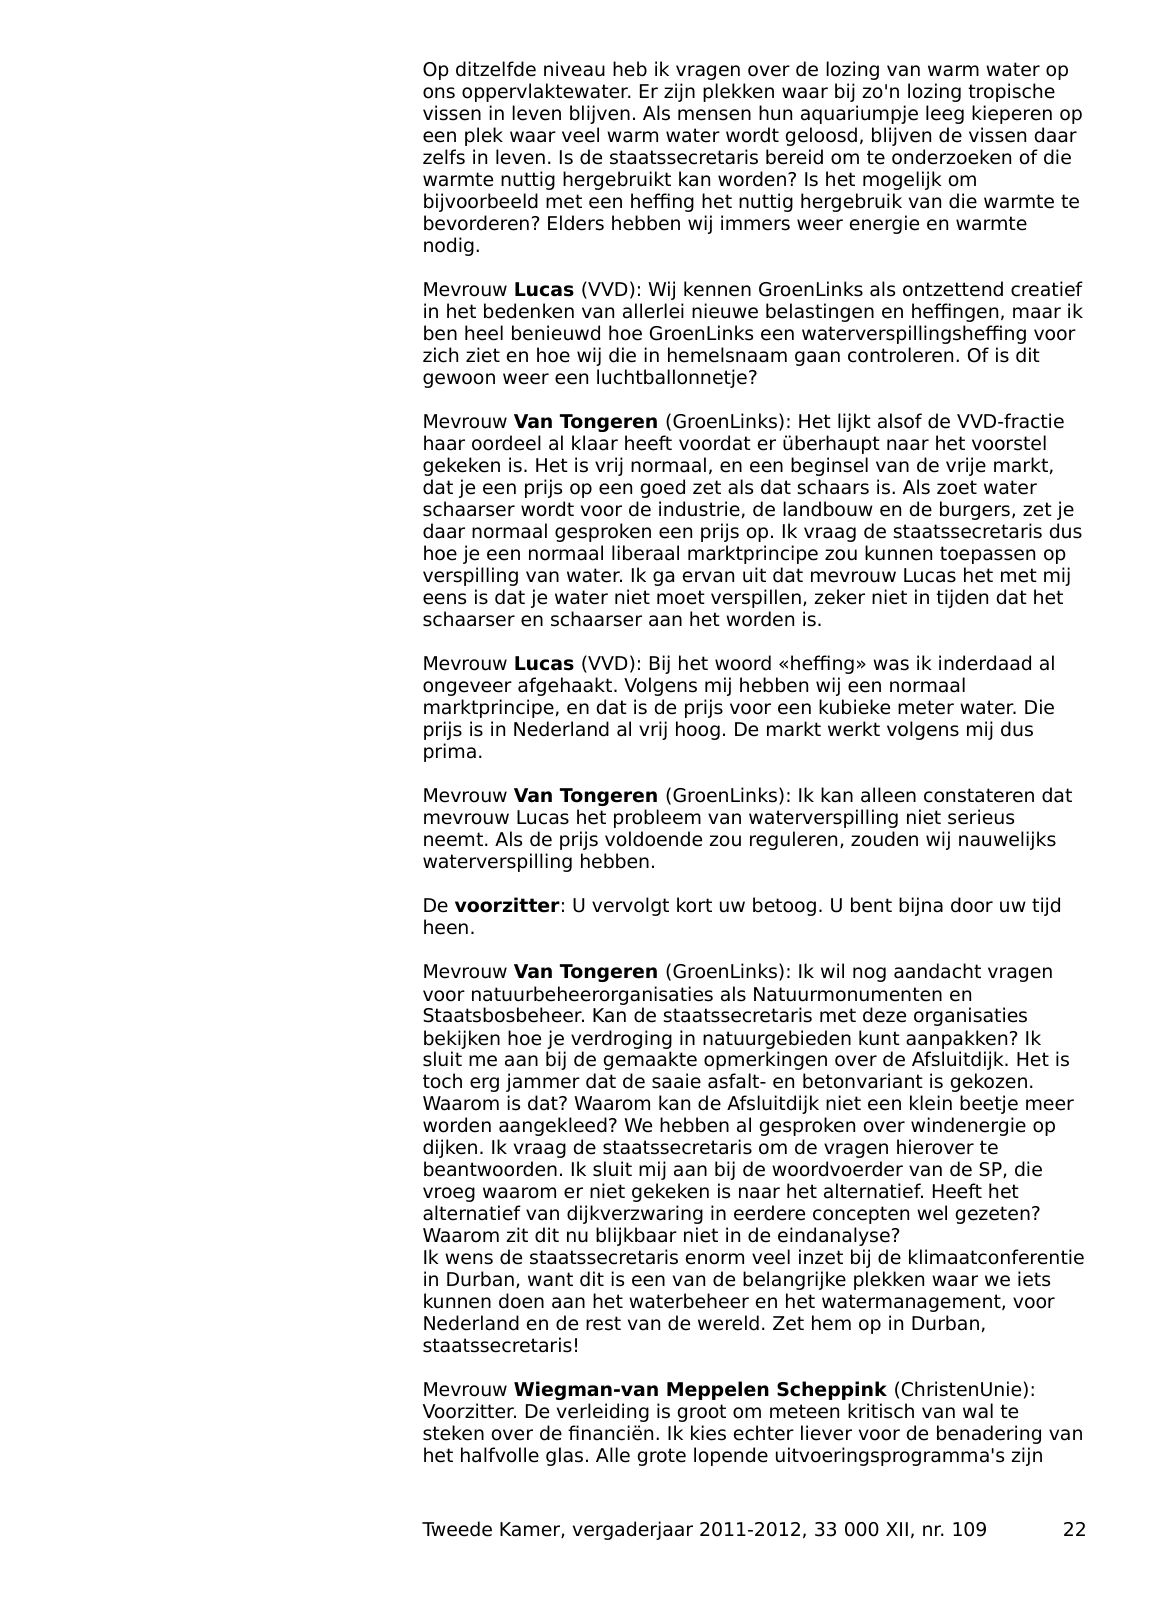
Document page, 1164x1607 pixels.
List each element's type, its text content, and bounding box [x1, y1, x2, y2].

text Mevrouw Lucas (VVD): Bij het woord «heffing» was ik inderdaad al ongeveer afgehaakt. Volgens mij hebben wij een normaal marktprincipe, en dat is de prijs voor een kubieke meter water. Die prijs is in Nederland al vrij hoog. De markt werkt volgens mij dus prima. [422, 653, 1087, 763]
text Mevrouw Lucas (VVD): Wij kennen GroenLinks als ontzettend creatief in het bedenken van allerlei nieuwe belastingen en heffingen, maar ik ben heel benieuwd hoe GroenLinks een waterverspillingsheffing voor zich ziet en hoe wij die in hemelsnaam gaan controleren. Of is dit gewoon weer een luchtballonnetje? [422, 279, 1087, 389]
text Ik wens de staatssecretaris enorm veel inzet bij de klimaatconferentie in Durban, want dit is een van de belangrijke plekken waar we iets kunnen doen aan het waterbeheer en het watermanagement, voor Nederland en de rest van de wereld. Zet hem op in Durban, staatssecretaris! [422, 1247, 1087, 1357]
text De voorzitter: U vervolgt kort uw betoog. U bent bijna door uw tijd heen. [422, 895, 1087, 939]
text Mevrouw Van Tongeren (GroenLinks): Het lijkt alsof de VVD-fractie haar oordeel al klaar heeft voordat er überhaupt naar het voorstel gekeken is. Het is vrij normaal, en een beginsel van de vrije markt, dat je een prijs op een goed zet als dat schaars is. Als zoet water schaarser wordt voor de industrie, de landbouw en de burgers, zet je daar normaal gesproken een prijs op. Ik vraag de staatssecretaris dus hoe je een normaal liberaal marktprincipe zou kunnen toepassen op verspilling van water. Ik ga ervan uit dat mevrouw Lucas het met mij eens is dat je water niet moet verspillen, zeker niet in tijden dat het schaarser en schaarser aan het worden is. [422, 411, 1087, 631]
text Op ditzelfde niveau heb ik vragen over de lozing van warm water op ons oppervlaktewater. Er zijn plekken waar bij zo'n lozing tropische vissen in leven blijven. Als mensen hun aquariumpje leeg kieperen op een plek waar veel warm water wordt geloosd, blijven de vissen daar zelfs in leven. Is de staatssecretaris bereid om te onderzoeken of die warmte nuttig hergebruikt kan worden? Is het mogelijk om bijvoorbeeld met een heffing het nuttig hergebruik van die warmte te bevorderen? Elders hebben wij immers weer energie en warmte nodig. [422, 59, 1087, 257]
text Mevrouw Van Tongeren (GroenLinks): Ik kan alleen constateren dat mevrouw Lucas het probleem van waterverspilling niet serieus neemt. Als de prijs voldoende zou reguleren, zouden wij nauwelijks waterverspilling hebben. [422, 785, 1087, 873]
text Mevrouw Van Tongeren (GroenLinks): Ik wil nog aandacht vragen voor natuurbeheerorganisaties als Natuurmonumenten en Staatsbosbeheer. Kan de staatssecretaris met deze organisaties bekijken hoe je verdroging in natuurgebieden kunt aanpakken? Ik sluit me aan bij de gemaakte opmerkingen over de Afsluitdijk. Het is toch erg jammer dat de saaie asfalt- en betonvariant is gekozen. Waarom is dat? Waarom kan de Afsluitdijk niet een klein beetje meer worden aangekleed? We hebben al gesproken over windenergie op dijken. Ik vraag de staatssecretaris om de vragen hierover te beantwoorden. Ik sluit mij aan bij de woordvoerder van de SP, die vroeg waarom er niet gekeken is naar het alternatief. Heeft het alternatief van dijkverzwaring in eerdere concepten wel gezeten? Waarom zit dit nu blijkbaar niet in de eindanalyse? [422, 961, 1087, 1247]
text Mevrouw Wiegman-van Meppelen Scheppink (ChristenUnie): Voorzitter. De verleiding is groot om meteen kritisch van wal te steken over de financiën. Ik kies echter liever voor de benadering van het halfvolle glas. Alle grote lopende uitvoeringsprogramma's zijn [422, 1379, 1087, 1467]
